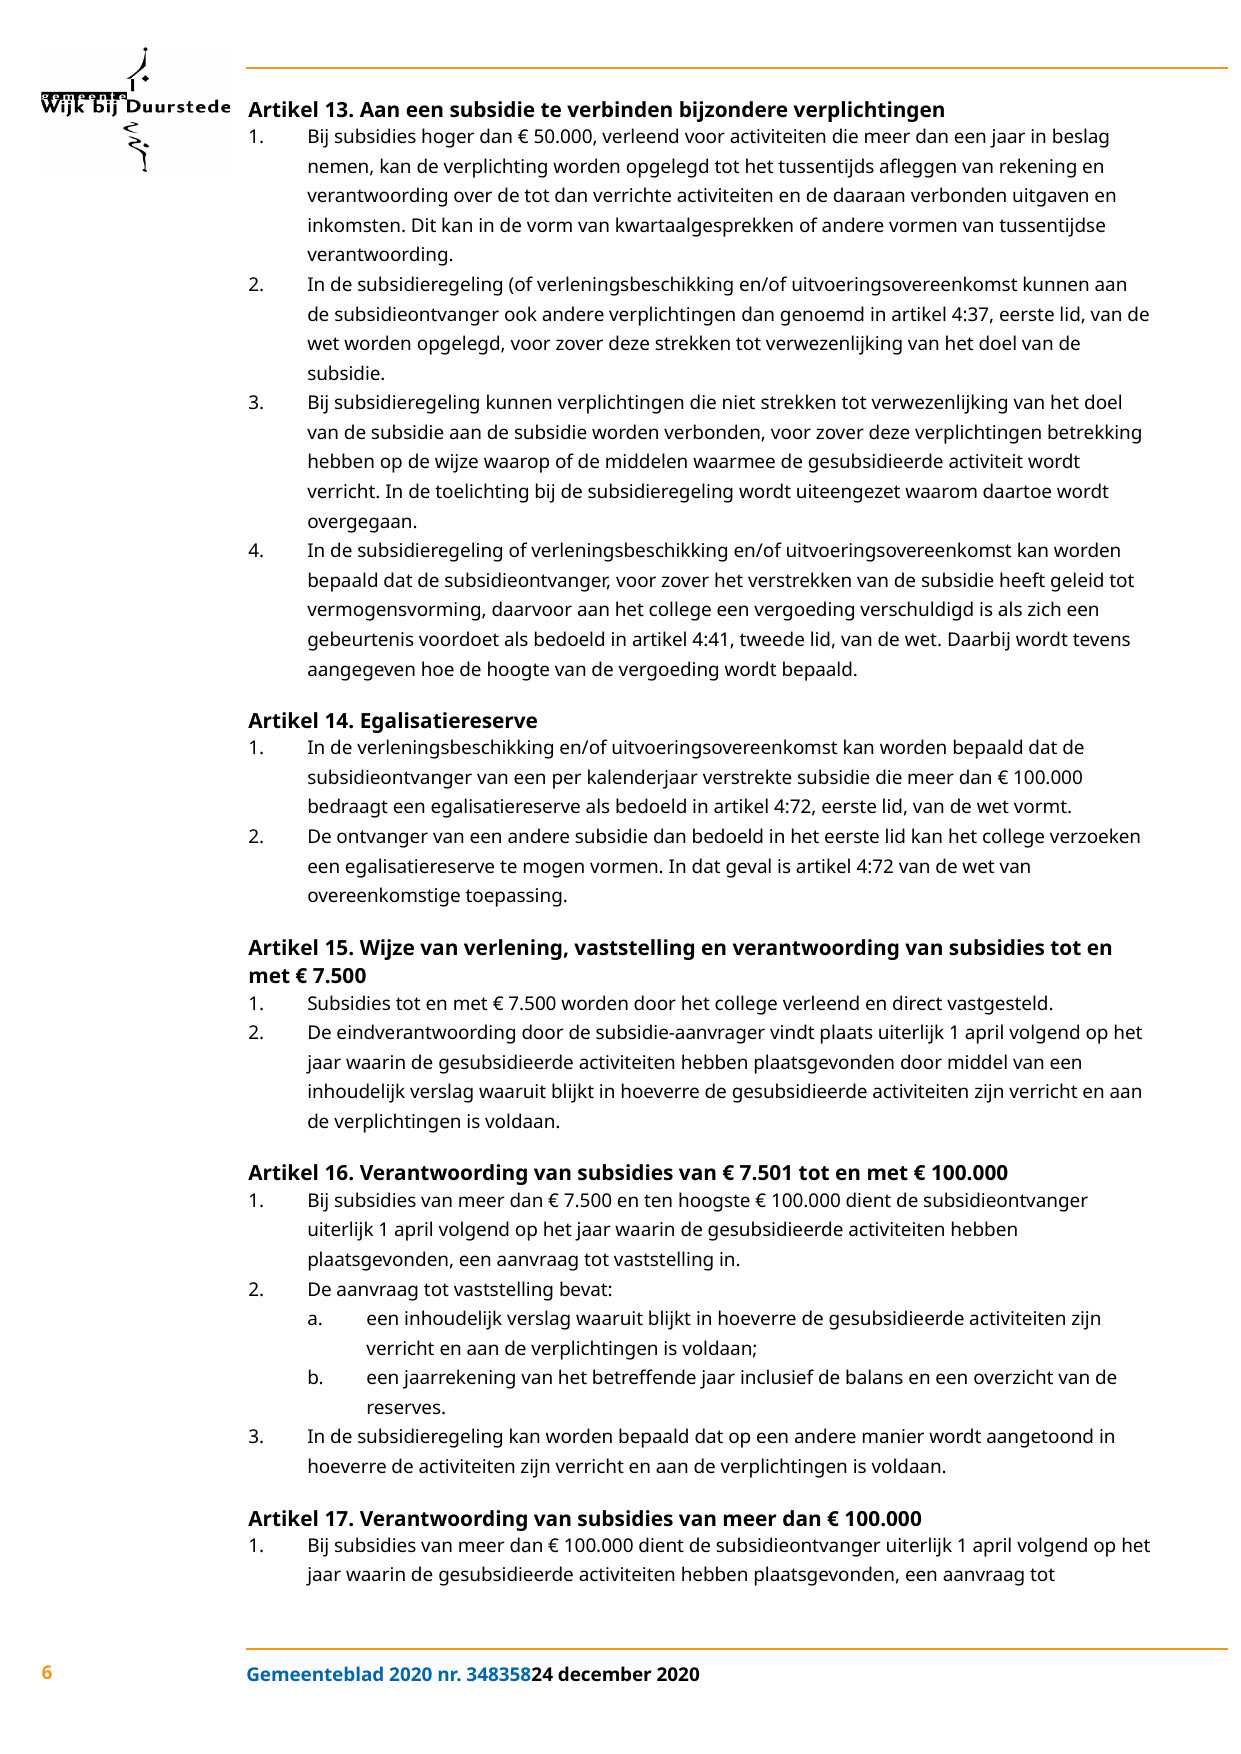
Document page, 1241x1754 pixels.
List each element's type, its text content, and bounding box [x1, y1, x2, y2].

list Bij subsidies hoger dan € 50.000, verleend voor activiteiten die meer dan een jaar in beslag nemen, kan de verplichting worden opgelegd tot het tussentijds afleggen van rekening en verantwoording over de tot dan verrichte activiteiten en de daaraan verbonden uitgaven en inkomsten. Dit kan in de vorm van kwartaalgesprekken of andere vormen van tussentijdse verantwoording. [248, 123, 1152, 267]
picture [41, 47, 231, 172]
text Artikel 16. Verantwoording van subsidies van € 7.501 tot en met € 100.000 [248, 1158, 1152, 1187]
text Artikel 14. Egalisatiereserve [248, 706, 1152, 734]
list De ontvanger van een andere subsidie dan bedoeld in het eerste lid kan het college verzoeken een egalisatiereserve te mogen vormen. In dat geval is artikel 4:72 van de wet van overeenkomstige toepassing. [248, 823, 1152, 908]
list In de subsidieregeling of verleningsbeschikking en/of uitvoeringsovereenkomst kan worden bepaald dat de subsidieontvanger, voor zover het verstrekken van de subsidie heeft geleid tot vermogensvorming, daarvoor aan het college een vergoeding verschuldigd is als zich een gebeurtenis voordoet als bedoeld in artikel 4:41, tweede lid, van de wet. Daarbij wordt tevens aangegeven hoe de hoogte van de vergoeding wordt bepaald. [248, 537, 1152, 681]
text Artikel 13. Aan een subsidie te verbinden bijzondere verplichtingen [248, 95, 1152, 123]
list In de subsidieregeling kan worden bepaald dat op een andere manier wordt aangetoond in hoeverre de activiteiten zijn verricht en aan de verplichtingen is voldaan. [248, 1424, 1152, 1479]
list In de verleningsbeschikking en/of uitvoeringsovereenkomst kan worden bepaald dat de subsidieontvanger van een per kalenderjaar verstrekte subsidie die meer dan € 100.000 bedraagt een egalisatiereserve als bedoeld in artikel 4:72, eerste lid, van de wet vormt. [248, 734, 1152, 819]
list een jaarrekening van het betreffende jaar inclusief de balans en een overzicht van de reserves. [307, 1364, 1152, 1420]
list In de subsidieregeling (of verleningsbeschikking en/of uitvoeringsovereenkomst kunnen aan de subsidieontvanger ook andere verplichtingen dan genoemd in artikel 4:37, eerste lid, van de wet worden opgelegd, voor zover deze strekken tot verwezenlijking van het doel van de subsidie. [248, 271, 1152, 386]
list Bij subsidies van meer dan € 7.500 en ten hoogste € 100.000 dient de subsidieontvanger uiterlijk 1 april volgend op het jaar waarin de gesubsidieerde activiteiten hebben plaatsgevonden, een aanvraag tot vaststelling in. [248, 1187, 1152, 1272]
list De eindverantwoording door de subsidie-aanvrager vindt plaats uiterlijk 1 april volgend op het jaar waarin de gesubsidieerde activiteiten hebben plaatsgevonden door middel van een inhoudelijk verslag waaruit blijkt in hoeverre de gesubsidieerde activiteiten zijn verricht en aan de verplichtingen is voldaan. [248, 1019, 1152, 1134]
list De aanvraag tot vaststelling bevat: [248, 1276, 1152, 1301]
list een inhoudelijk verslag waaruit blijkt in hoeverre de gesubsidieerde activiteiten zijn verricht en aan de verplichtingen is voldaan; [307, 1305, 1152, 1361]
list Bij subsidieregeling kunnen verplichtingen die niet strekken tot verwezenlijking van het doel van de subsidie aan de subsidie worden verbonden, voor zover deze verplichtingen betrekking hebben op de wijze waarop of de middelen waarmee de gesubsidieerde activiteit wordt verricht. In de toelichting bij de subsidieregeling wordt uiteengezet waarom daartoe wordt overgegaan. [248, 389, 1152, 533]
text Artikel 15. Wijze van verlening, vaststelling en verantwoording van subsidies tot en met € 7.500 [248, 933, 1152, 990]
list Bij subsidies van meer dan € 100.000 dient de subsidieontvanger uiterlijk 1 april volgend op het jaar waarin de gesubsidieerde activiteiten hebben plaatsgevonden, een aanvraag tot [248, 1532, 1152, 1587]
list Subsidies tot en met € 7.500 worden door het college verleend en direct vastgesteld. [248, 990, 1152, 1016]
text Artikel 17. Verantwoording van subsidies van meer dan € 100.000 [248, 1504, 1152, 1532]
